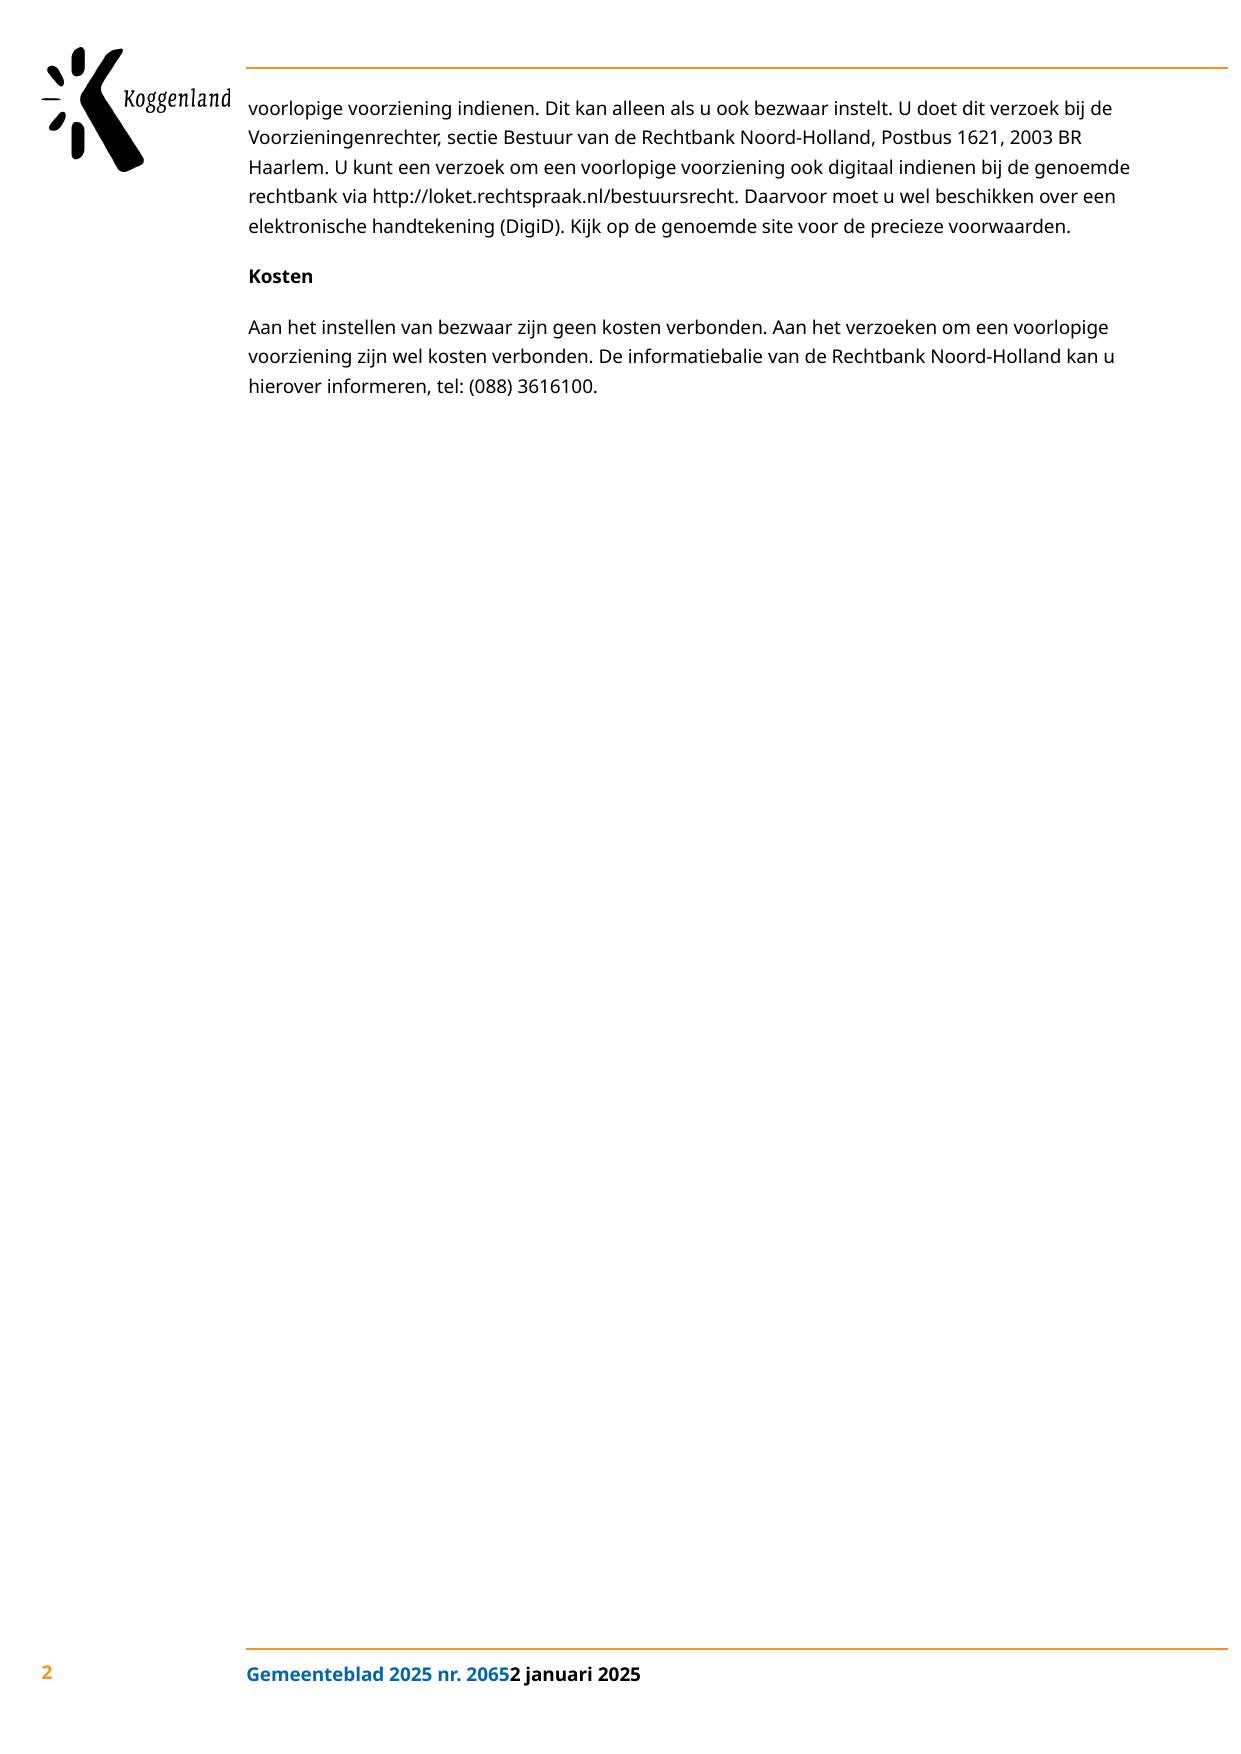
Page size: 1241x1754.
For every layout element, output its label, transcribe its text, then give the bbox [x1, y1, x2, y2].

text Aan het instellen van bezwaar zijn geen kosten verbonden. Aan het verzoeken om een voorlopige voorziening zijn wel kosten verbonden. De informatiebalie van de Rechtbank Noord-Holland kan u hierover informeren, tel: (088) 3616100. [248, 314, 1152, 399]
picture [41, 47, 231, 172]
text voorlopige voorziening indienen. Dit kan alleen als u ook bezwaar instelt. U doet dit verzoek bij de Voorzieningenrechter, sectie Bestuur van de Rechtbank Noord-Holland, Postbus 1621, 2003 BR Haarlem. U kunt een verzoek om een voorlopige voorziening ook digitaal indienen bij de genoemde rechtbank via http://loket.rechtspraak.nl/bestuursrecht. Daarvoor moet u wel beschikken over een elektronische handtekening (DigiD). Kijk op de genoemde site voor de precieze voorwaarden. [248, 95, 1152, 239]
text Kosten [248, 263, 1152, 289]
